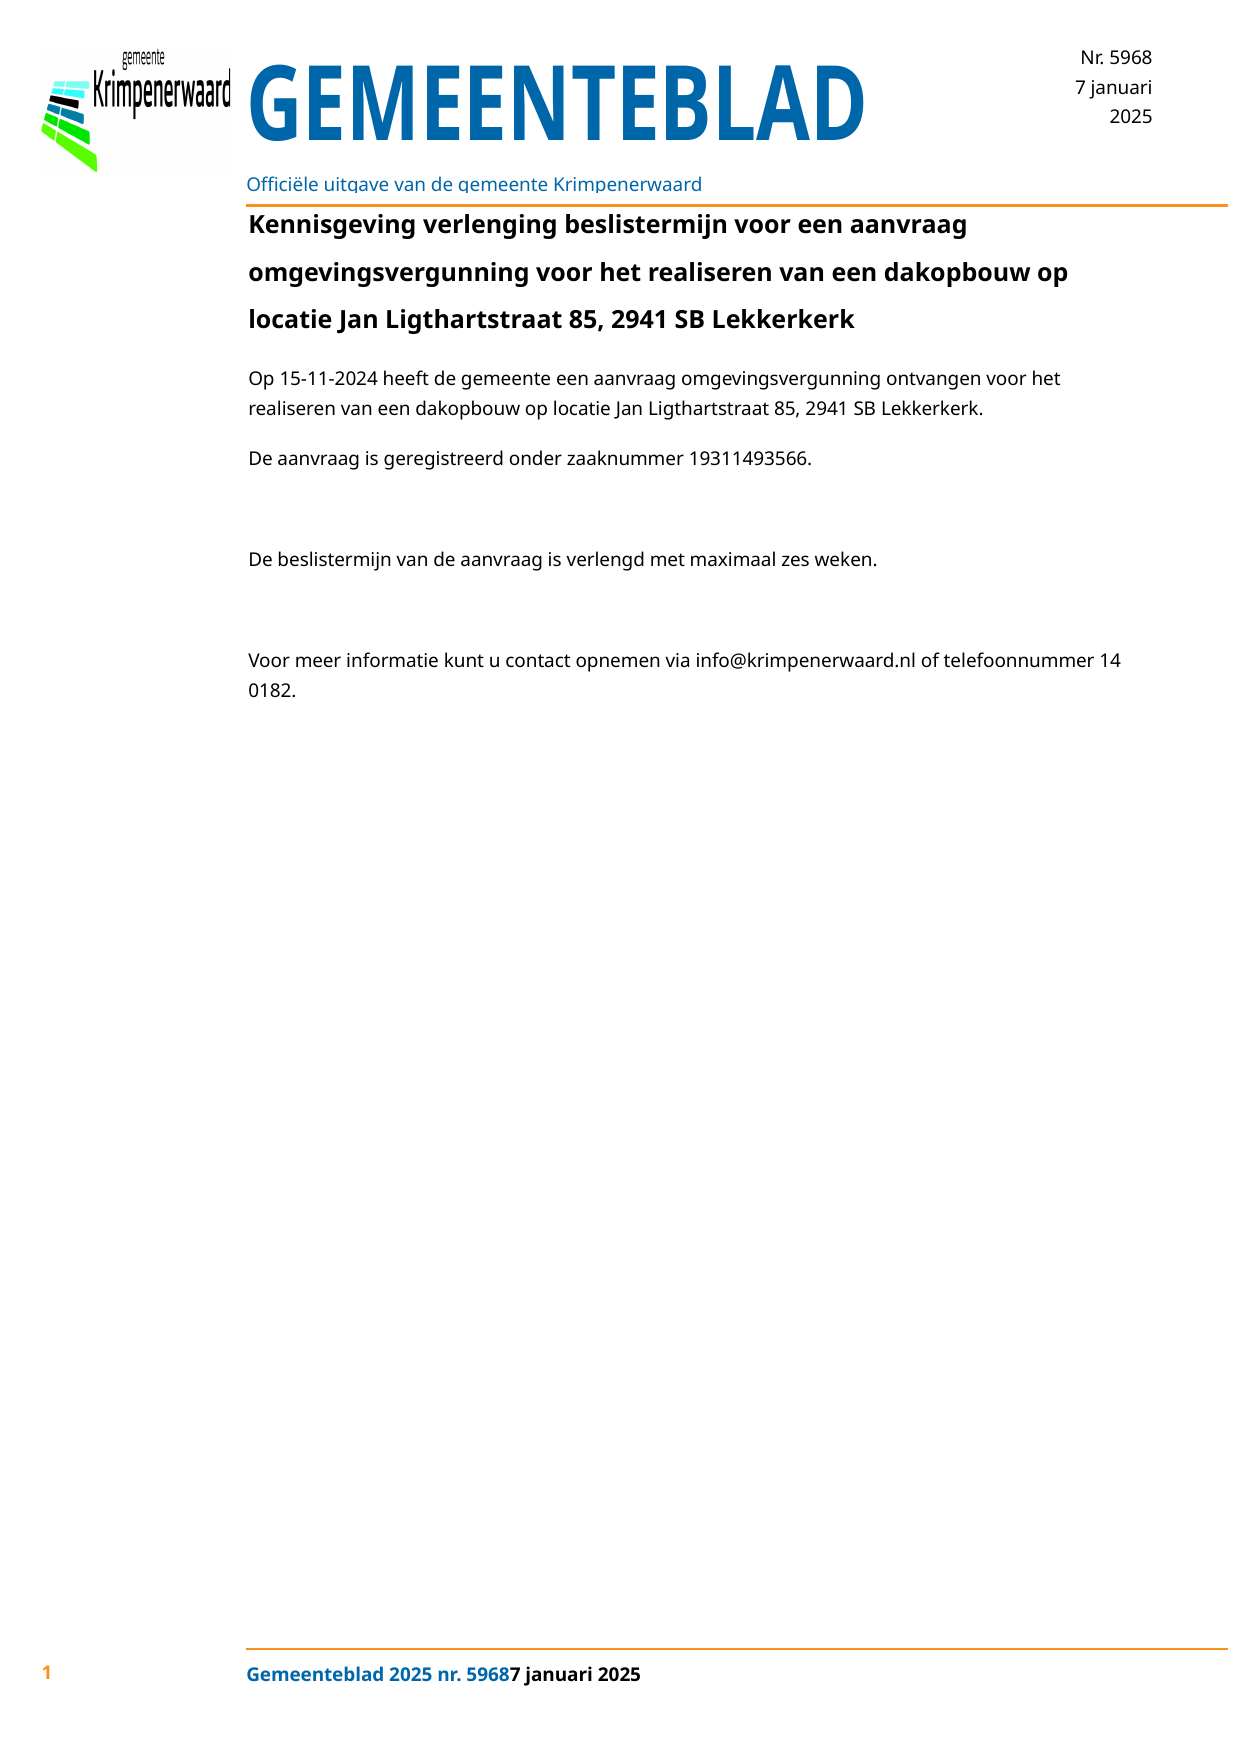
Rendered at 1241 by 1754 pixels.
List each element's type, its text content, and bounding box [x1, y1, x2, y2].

text Voor meer informatie kunt u contact opnemen via info@krimpenerwaard.nl of telefoonnummer 14 0182. [248, 647, 1152, 702]
text De aanvraag is geregistreerd onder zaaknummer 19311493566. [248, 446, 1152, 471]
text De beslistermijn van de aanvraag is verlengd met maximaal zes weken. [248, 546, 1152, 572]
text Op 15-11-2024 heeft de gemeente een aanvraag omgevingsvergunning ontvangen voor het realiseren van een dakopbouw op locatie Jan Ligthartstraat 85, 2941 SB Lekkerkerk. [248, 366, 1152, 421]
text Kennisgeving verlenging beslistermijn voor een aanvraag omgevingsvergunning voor het realiseren van een dakopbouw op locatie Jan Ligthartstraat 85, 2941 SB Lekkerkerk [248, 207, 1152, 336]
picture [41, 47, 231, 172]
